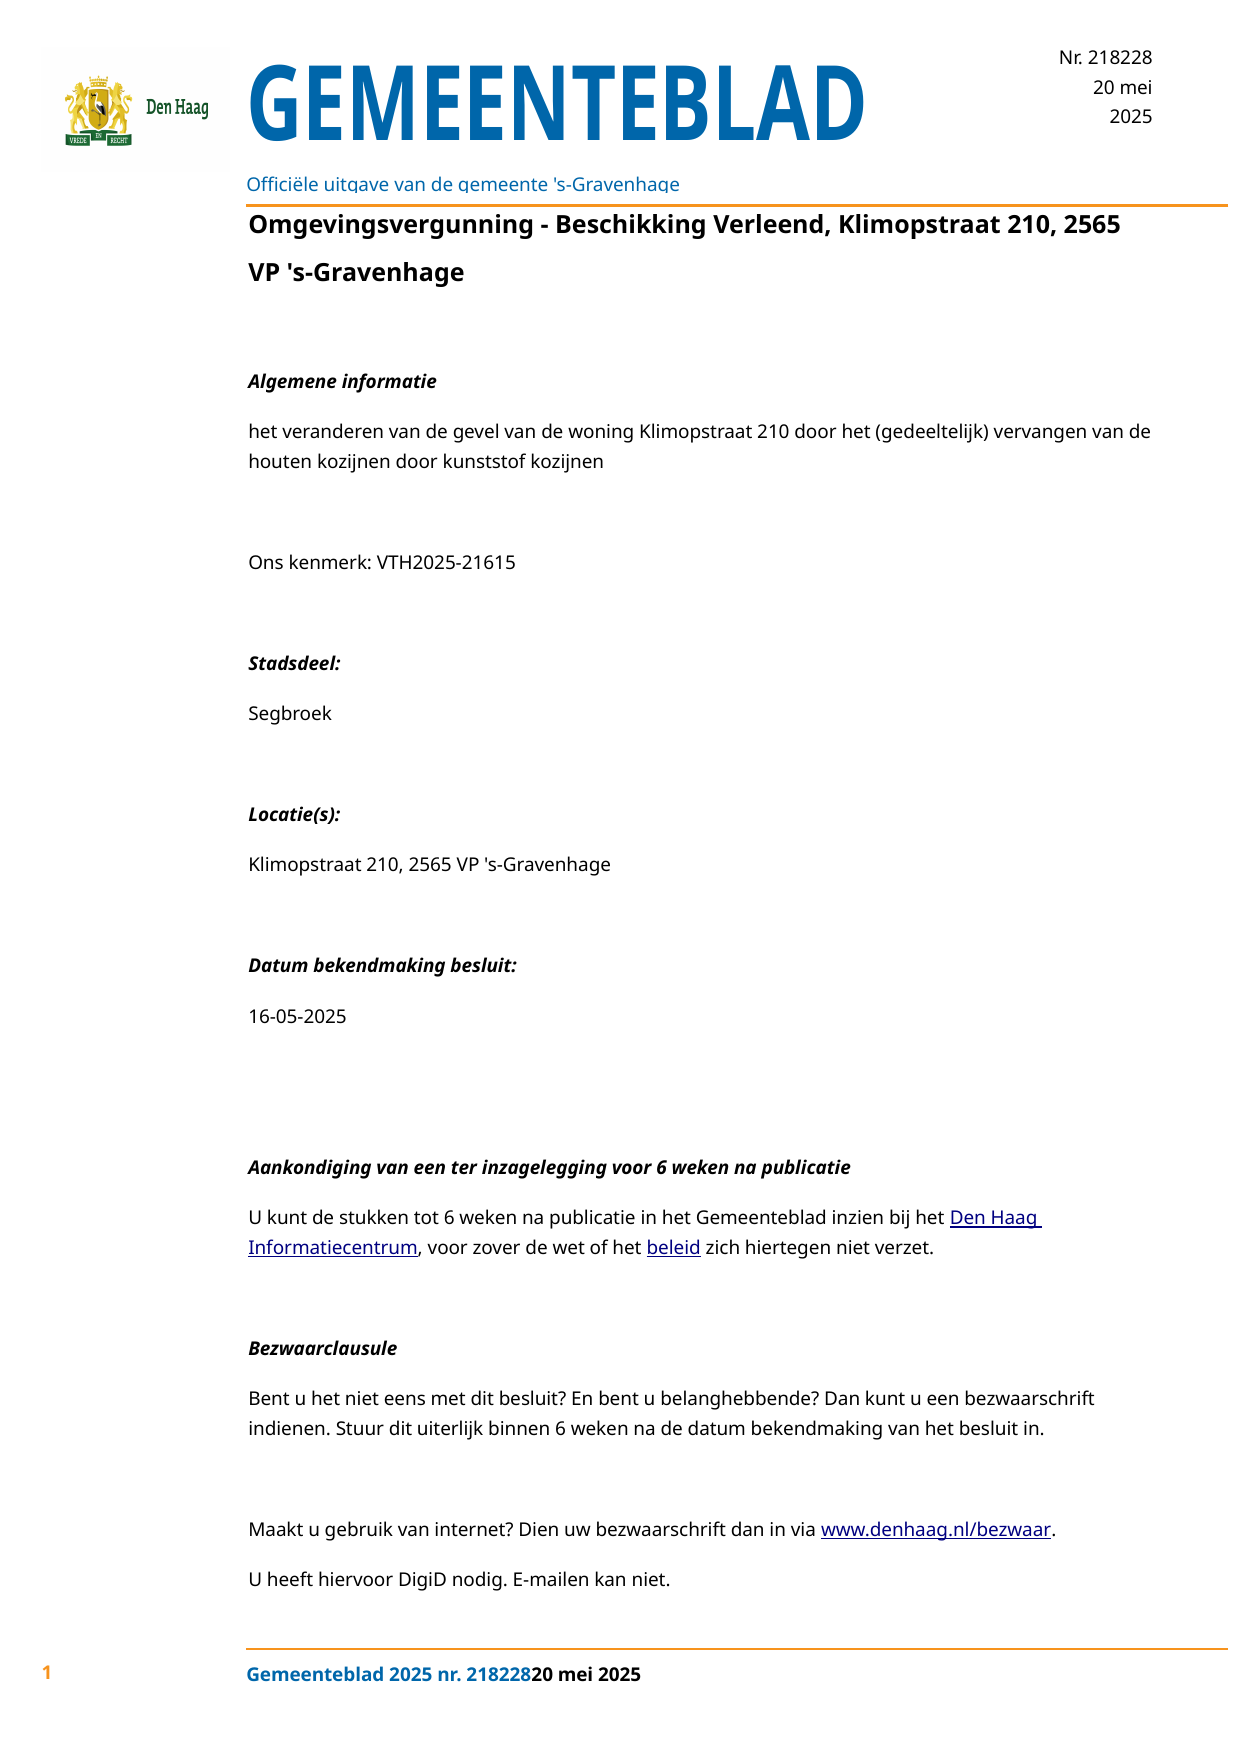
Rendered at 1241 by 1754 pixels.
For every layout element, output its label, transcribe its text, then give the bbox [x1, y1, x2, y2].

text Algemene informatie [248, 368, 1152, 394]
text Bent u het niet eens met dit besluit? En bent u belanghebbende? Dan kunt u een bezwaarschrift indienen. Stuur dit uiterlijk binnen 6 weken na de datum bekendmaking van het besluit in. [248, 1385, 1152, 1441]
text Datum bekendmaking besluit: [248, 952, 1152, 978]
text U kunt de stukken tot 6 weken na publicatie in het Gemeenteblad inzien bij het Den Haag Informatiecentrum, voor zover de wet of het beleid zich hiertegen niet verzet. [248, 1204, 1152, 1260]
text Klimopstraat 210, 2565 VP 's-Gravenhage [248, 852, 1152, 877]
text Omgevingsvergunning - Beschikking Verleend, Klimopstraat 210, 2565 VP 's-Gravenhage [248, 207, 1152, 288]
text Bezwaarclausule [248, 1335, 1152, 1361]
text Segbroek [248, 700, 1152, 726]
text 16-05-2025 [248, 1003, 1152, 1029]
text het veranderen van de gevel van de woning Klimopstraat 210 door het (gedeeltelijk) vervangen van de houten kozijnen door kunststof kozijnen [248, 419, 1152, 474]
text U heeft hiervoor DigiD nodig. E-mailen kan niet. [248, 1566, 1152, 1592]
text Maakt u gebruik van internet? Dien uw bezwaarschrift dan in via www.denhaag.nl/bezwaar. [248, 1516, 1152, 1542]
text Aankondiging van een ter inzagelegging voor 6 weken na publicatie [248, 1154, 1152, 1180]
text Stadsdeel: [248, 650, 1152, 676]
picture [41, 47, 231, 172]
text Locatie(s): [248, 801, 1152, 827]
text Ons kenmerk: VTH2025-21615 [248, 549, 1152, 575]
